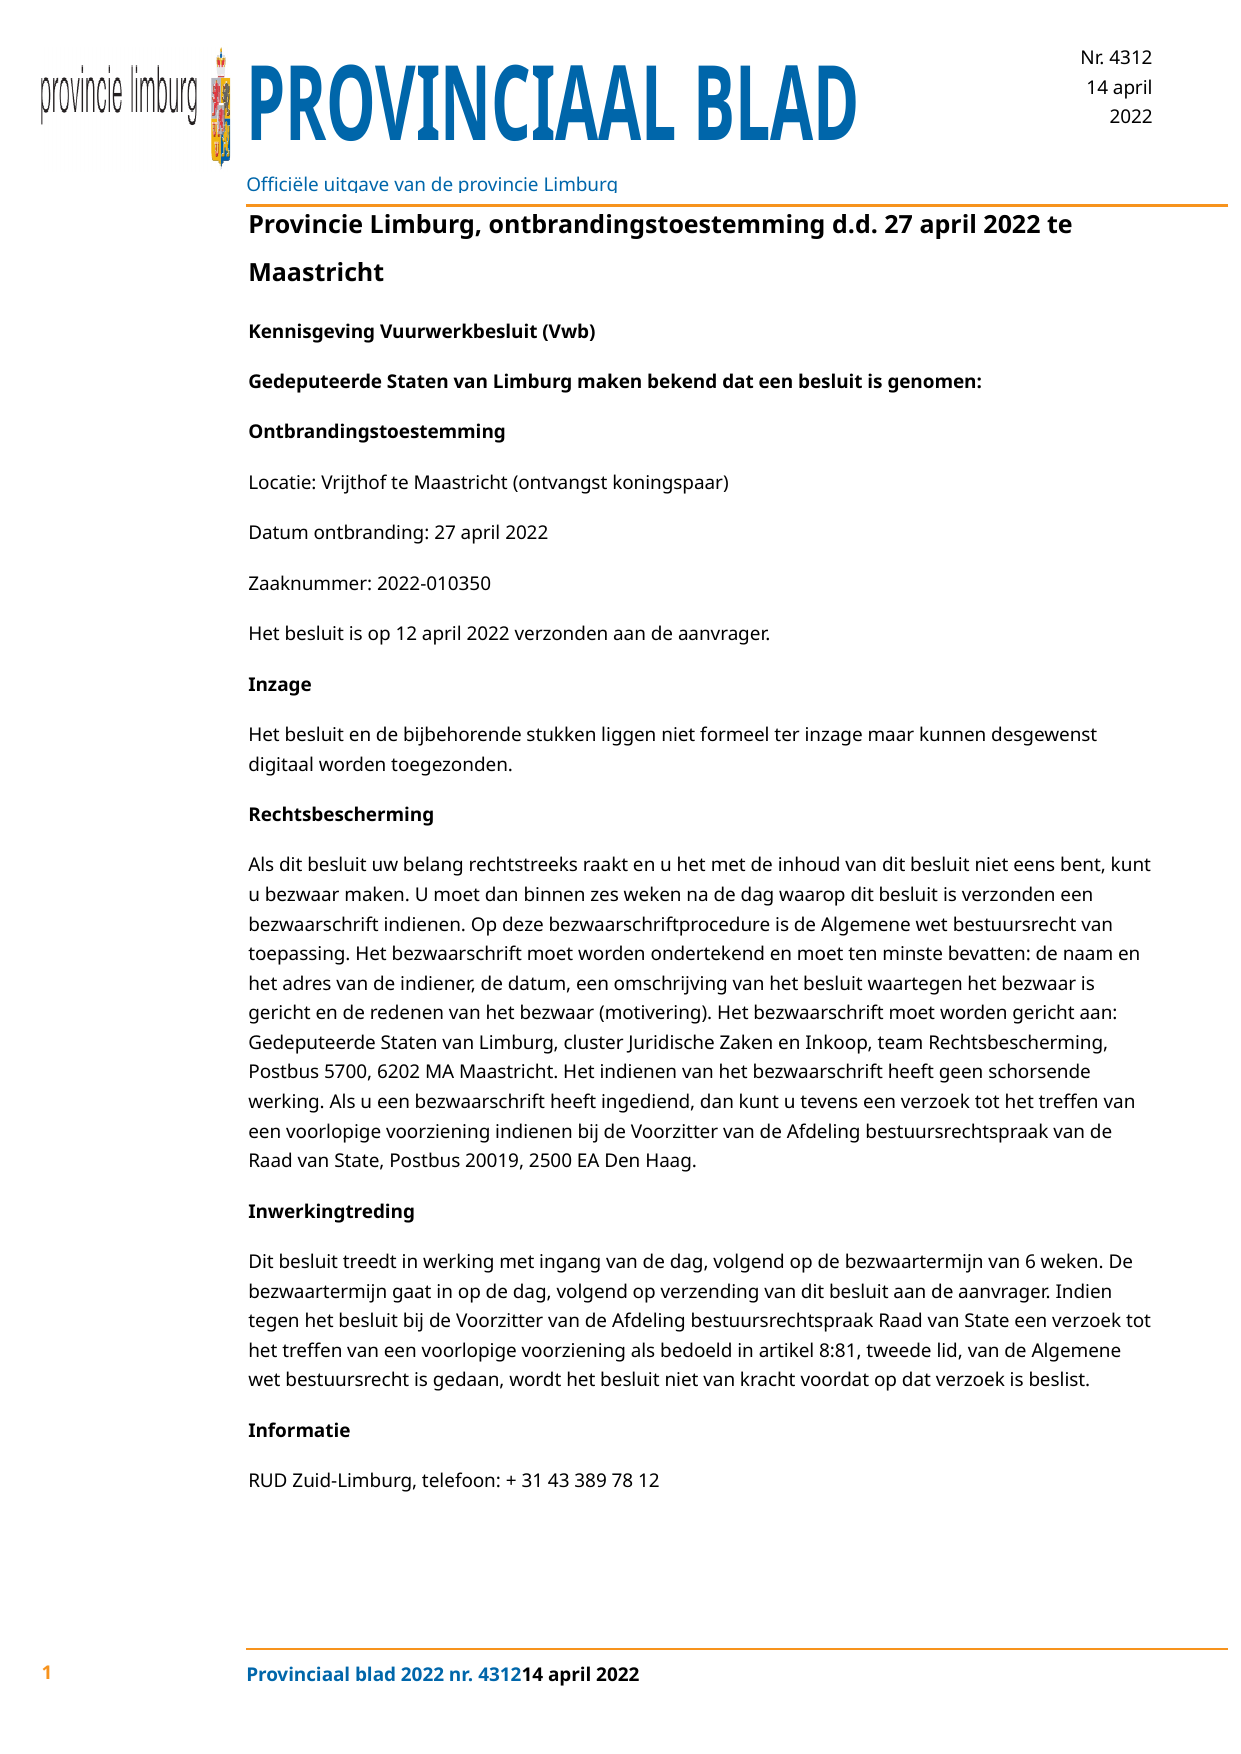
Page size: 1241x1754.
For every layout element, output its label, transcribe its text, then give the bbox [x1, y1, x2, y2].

text Zaaknummer: 2022-010350 [248, 570, 1152, 596]
text Dit besluit treedt in werking met ingang van de dag, volgend op de bezwaartermijn van 6 weken. De bezwaartermijn gaat in op de dag, volgend op verzending van dit besluit aan de aanvrager. Indien tegen het besluit bij de Voorzitter van de Afdeling bestuursrechtspraak Raad van State een verzoek tot het treffen van een voorlopige voorziening als bedoeld in artikel 8:81, tweede lid, van de Algemene wet bestuursrecht is gedaan, wordt het besluit niet van kracht voordat op dat verzoek is beslist. [248, 1248, 1152, 1392]
text Datum ontbranding: 27 april 2022 [248, 519, 1152, 545]
text Provincie Limburg, ontbrandingstoestemming d.d. 27 april 2022 te Maastricht [248, 207, 1152, 288]
text Locatie: Vrijthof te Maastricht (ontvangst koningspaar) [248, 469, 1152, 495]
picture [41, 47, 231, 172]
text Informatie [248, 1417, 1152, 1443]
text Kennisgeving Vuurwerkbesluit (Vwb) [248, 318, 1152, 344]
text Gedeputeerde Staten van Limburg maken bekend dat een besluit is genomen: [248, 368, 1152, 394]
text RUD Zuid-Limburg, telefoon: + 31 43 389 78 12 [248, 1467, 1152, 1493]
text Inwerkingtreding [248, 1198, 1152, 1224]
text Het besluit is op 12 april 2022 verzonden aan de aanvrager. [248, 620, 1152, 646]
text Rechtsbescherming [248, 801, 1152, 827]
text Als dit besluit uw belang rechtstreeks raakt en u het met de inhoud van dit besluit niet eens bent, kunt u bezwaar maken. U moet dan binnen zes weken na de dag waarop dit besluit is verzonden een bezwaarschrift indienen. Op deze bezwaarschriftprocedure is de Algemene wet bestuursrecht van toepassing. Het bezwaarschrift moet worden ondertekend en moet ten minste bevatten: de naam en het adres van de indiener, de datum, een omschrijving van het besluit waartegen het bezwaar is gericht en de redenen van het bezwaar (motivering). Het bezwaarschrift moet worden gericht aan: Gedeputeerde Staten van Limburg, cluster Juridische Zaken en Inkoop, team Rechtsbescherming, Postbus 5700, 6202 MA Maastricht. Het indienen van het bezwaarschrift heeft geen schorsende werking. Als u een bezwaarschrift heeft ingediend, dan kunt u tevens een verzoek tot het treffen van een voorlopige voorziening indienen bij de Voorzitter van de Afdeling bestuursrechtspraak van de Raad van State, Postbus 20019, 2500 EA Den Haag. [248, 852, 1152, 1173]
text Ontbrandingstoestemming [248, 419, 1152, 444]
text Het besluit en de bijbehorende stukken liggen niet formeel ter inzage maar kunnen desgewenst digitaal worden toegezonden. [248, 721, 1152, 777]
text Inzage [248, 671, 1152, 697]
